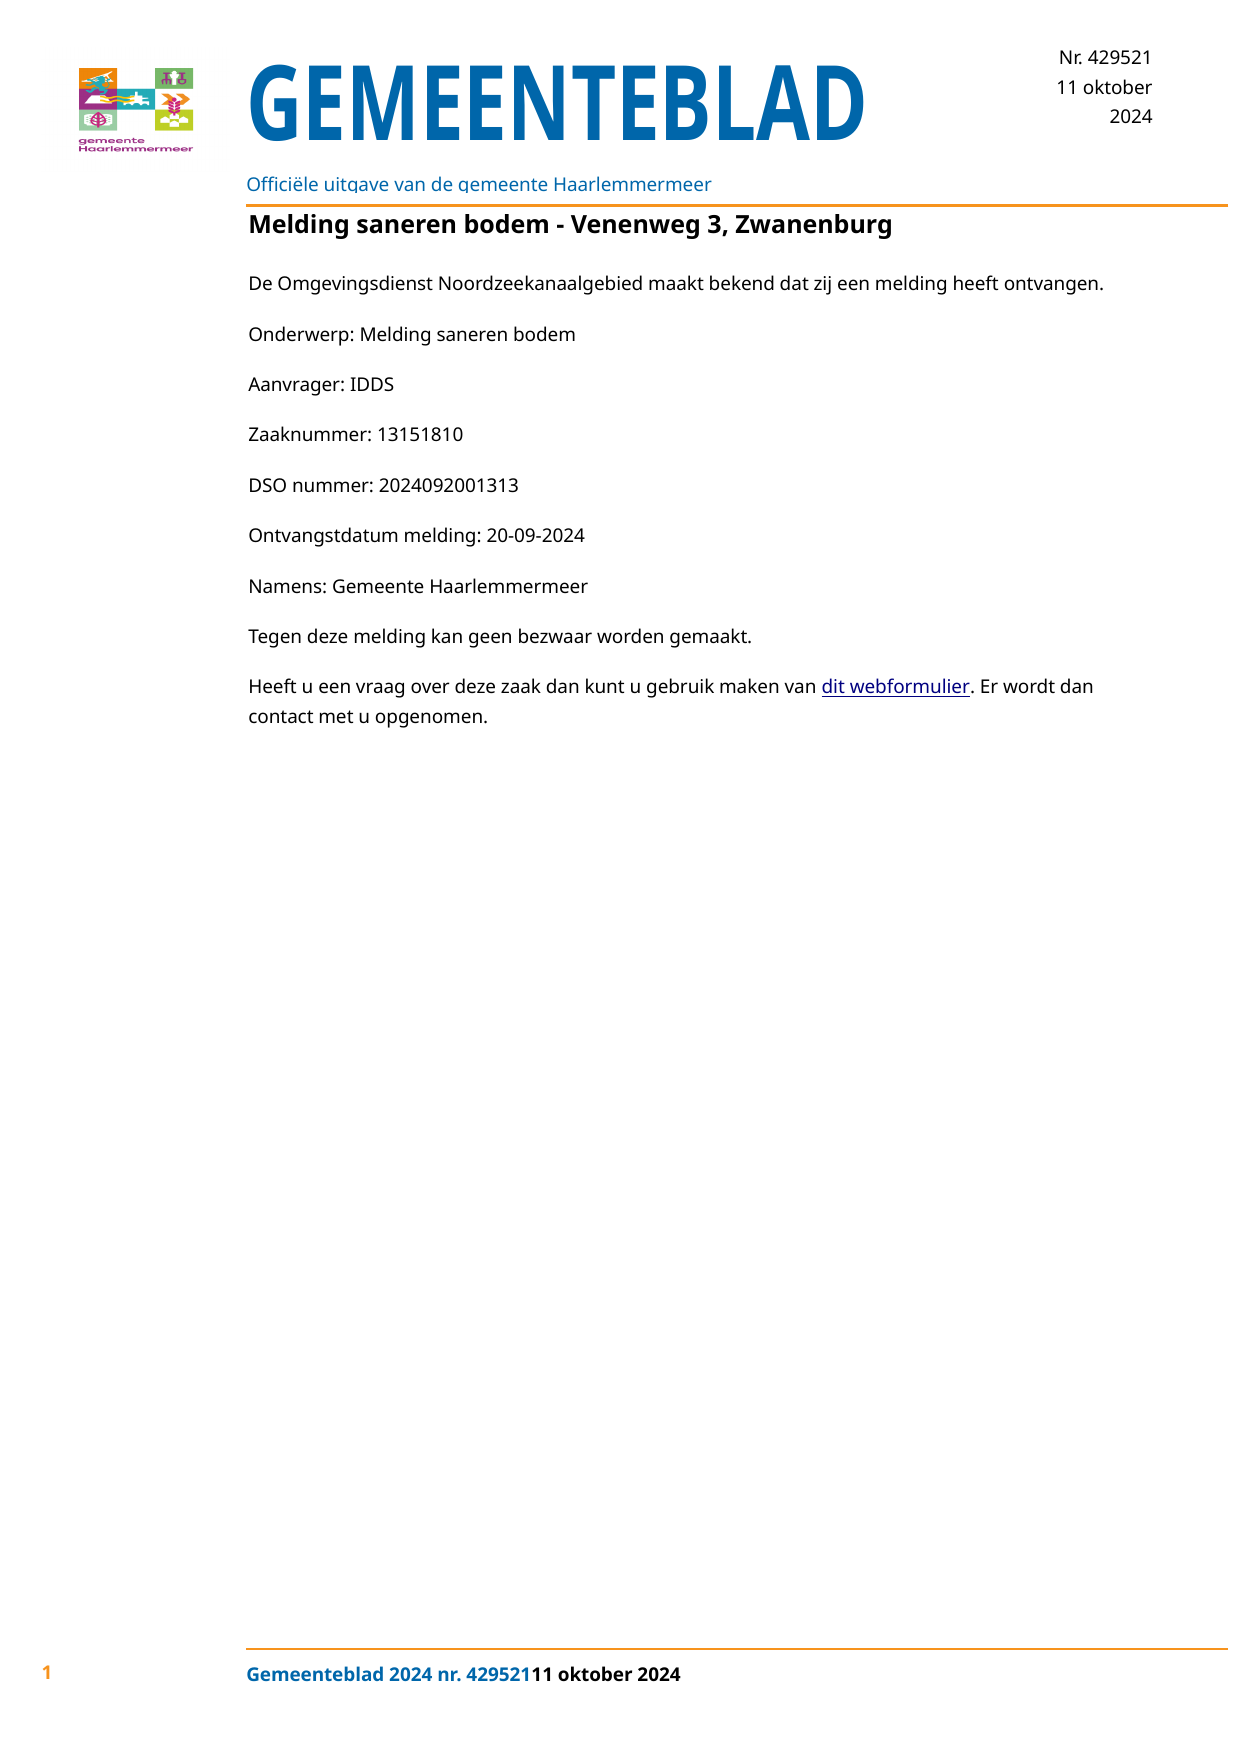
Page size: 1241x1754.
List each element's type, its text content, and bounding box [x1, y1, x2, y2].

text Namens: Gemeente Haarlemmermeer [248, 573, 1152, 598]
text Aanvrager: IDDS [248, 371, 1152, 397]
text De Omgevingsdienst Noordzeekanaalgebied maakt bekend dat zij een melding heeft ontvangen. [248, 270, 1152, 296]
text Heeft u een vraag over deze zaak dan kunt u gebruik maken van dit webformulier. Er wordt dan contact met u opgenomen. [248, 674, 1152, 729]
text Tegen deze melding kan geen bezwaar worden gemaakt. [248, 623, 1152, 649]
text Zaaknummer: 13151810 [248, 422, 1152, 447]
text Melding saneren bodem - Venenweg 3, Zwanenburg [248, 207, 1152, 241]
text Ontvangstdatum melding: 20-09-2024 [248, 522, 1152, 548]
text Onderwerp: Melding saneren bodem [248, 321, 1152, 346]
text DSO nummer: 2024092001313 [248, 472, 1152, 498]
picture [41, 47, 231, 172]
